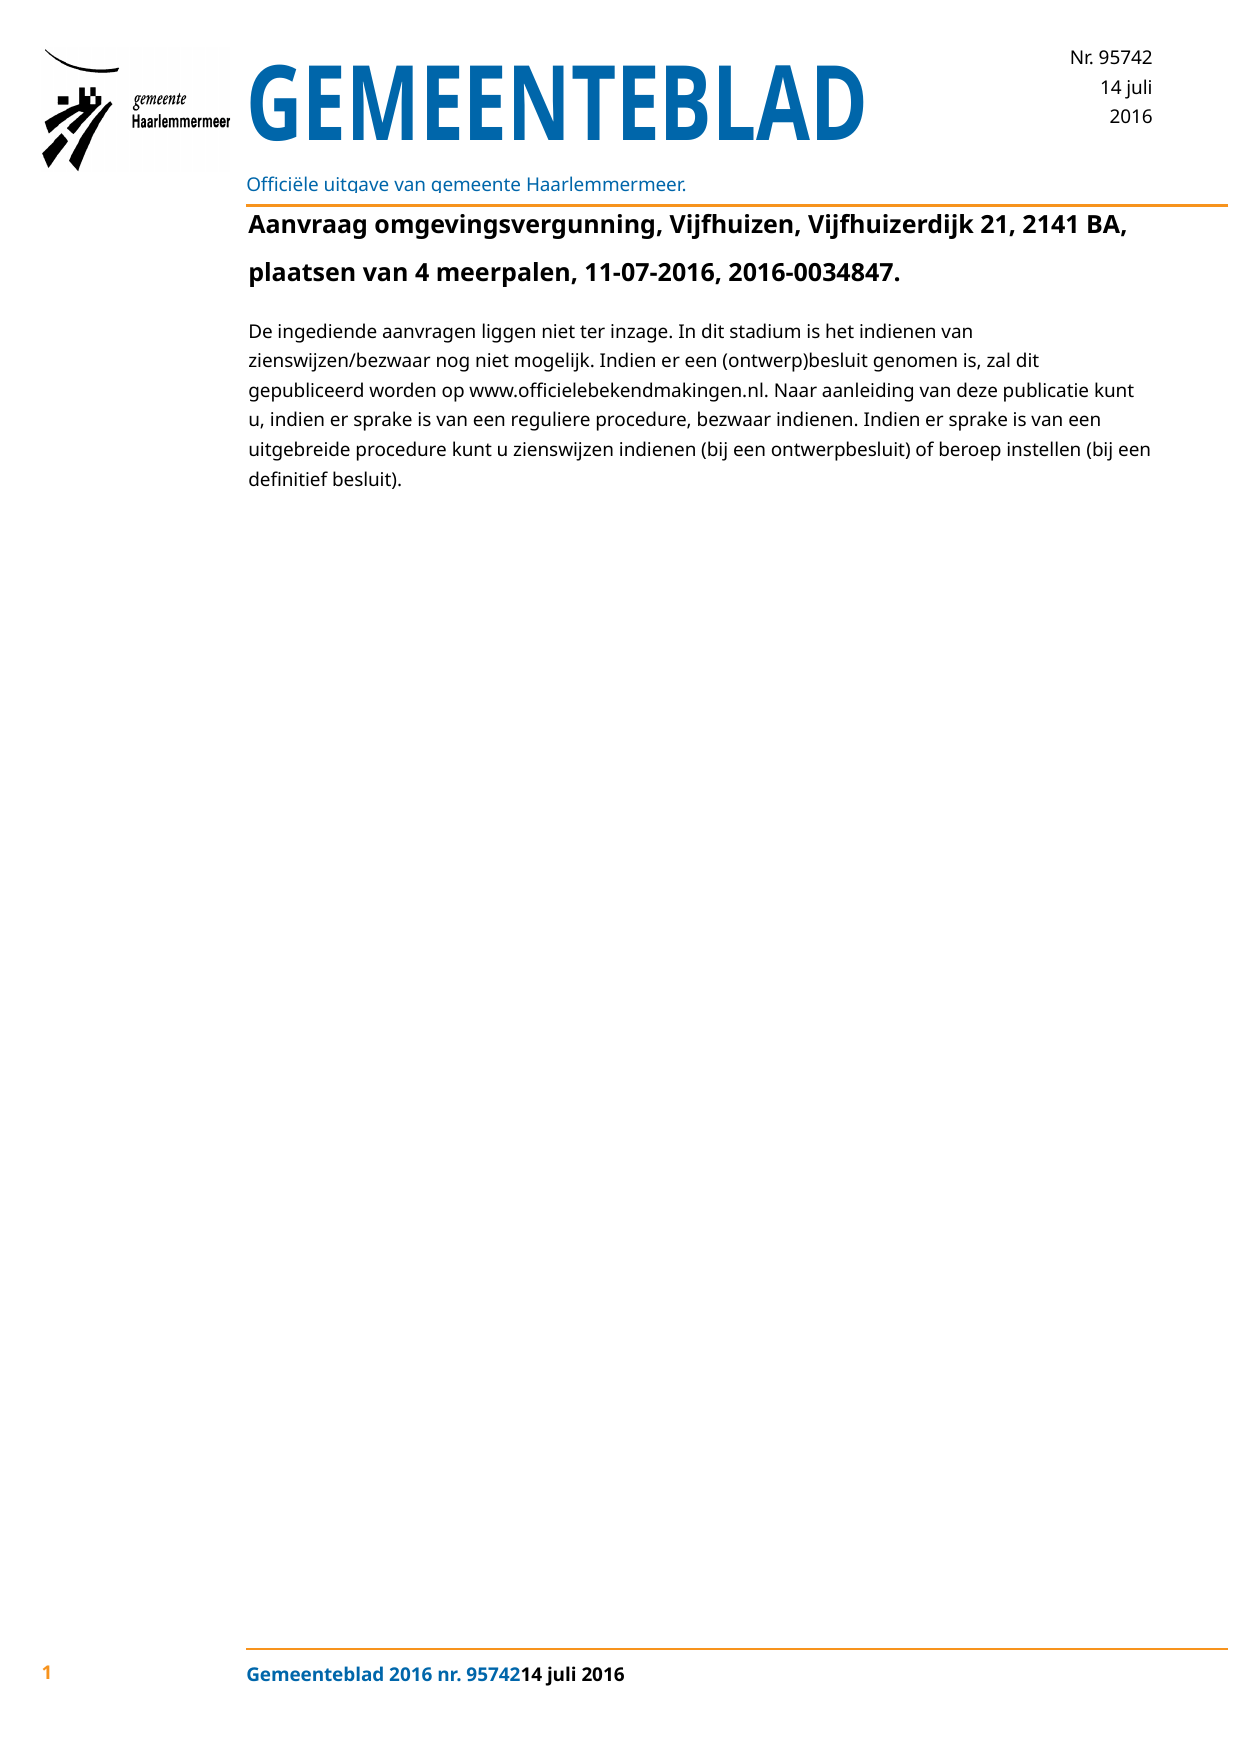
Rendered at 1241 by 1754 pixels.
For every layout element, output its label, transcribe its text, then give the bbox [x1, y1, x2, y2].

text De ingediende aanvragen liggen niet ter inzage. In dit stadium is het indienen van zienswijzen/bezwaar nog niet mogelijk. Indien er een (ontwerp)besluit genomen is, zal dit gepubliceerd worden op www.officielebekendmakingen.nl. Naar aanleiding van deze publicatie kunt u, indien er sprake is van een reguliere procedure, bezwaar indienen. Indien er sprake is van een uitgebreide procedure kunt u zienswijzen indienen (bij een ontwerpbesluit) of beroep instellen (bij een definitief besluit). [248, 318, 1152, 492]
text Aanvraag omgevingsvergunning, Vijfhuizen, Vijfhuizerdijk 21, 2141 BA, plaatsen van 4 meerpalen, 11-07-2016, 2016-0034847. [248, 207, 1152, 288]
picture [41, 47, 231, 172]
